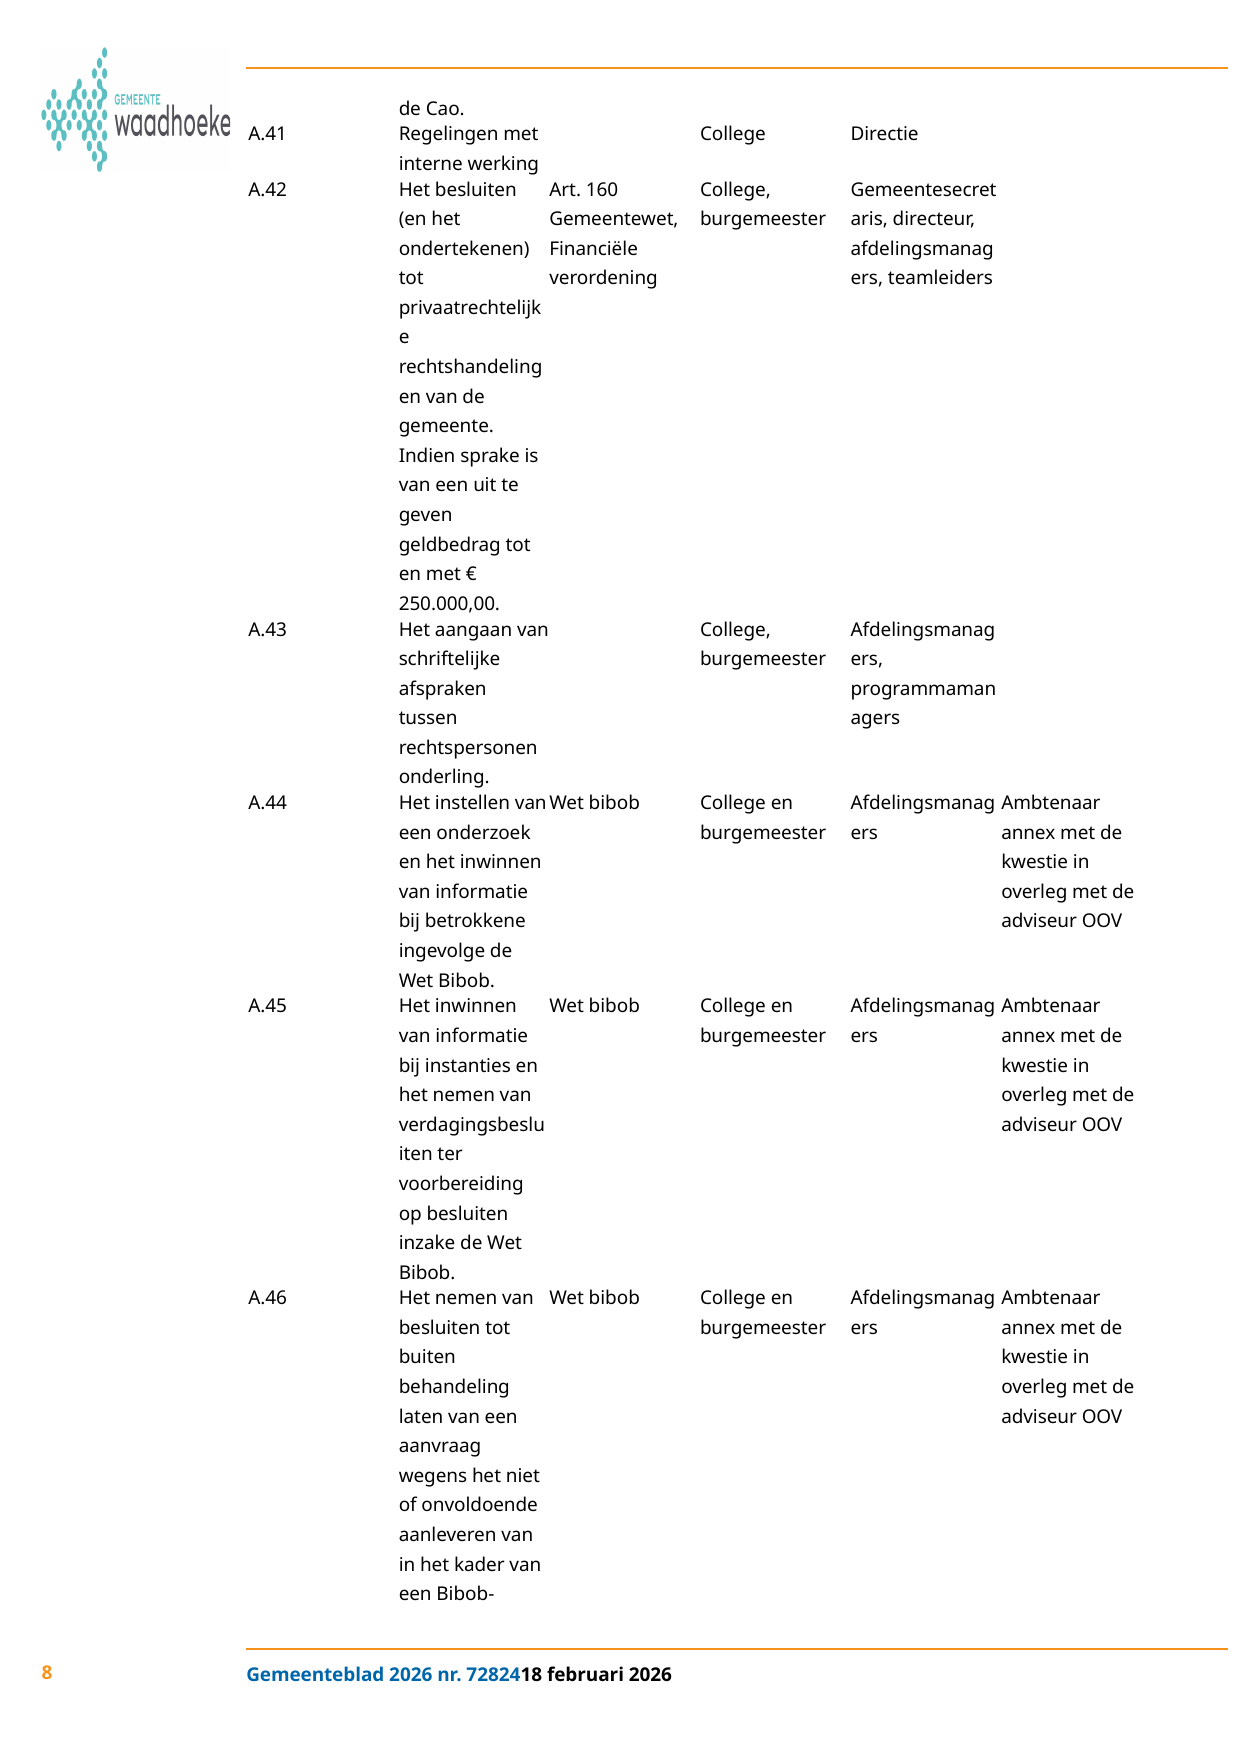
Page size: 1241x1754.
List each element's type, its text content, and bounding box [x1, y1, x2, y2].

table_cell College en burgemeester [700, 993, 850, 1284]
table_cell Het besluiten (en het ondertekenen) tot privaatrechtelijke rechtshandelingen van de gemeente. Indien sprake is van een uit te geven geldbedrag tot en met € 250.000,00. [399, 176, 549, 616]
table_cell Het inwinnen van informatie bij instanties en het nemen van verdagingsbesluiten ter voorbereiding op besluiten inzake de Wet Bibob. [399, 993, 549, 1284]
table_cell [549, 95, 700, 121]
table_cell A.42 [248, 176, 398, 616]
table_cell College, burgemeester [700, 176, 850, 616]
table_cell College en burgemeester [700, 789, 850, 993]
table_cell Afdelingsmanagers [850, 789, 1001, 993]
table_cell Het instellen van een onderzoek en het inwinnen van informatie bij betrokkene ingevolge de Wet Bibob. [399, 789, 549, 993]
table_cell Ambtenaar annex met de kwestie in overleg met de adviseur OOV [1001, 993, 1152, 1284]
table_cell [549, 616, 700, 789]
table_cell [1001, 95, 1152, 121]
table_cell Wet bibob [549, 789, 700, 993]
table_cell [850, 95, 1001, 121]
table_cell Wet bibob [549, 1285, 700, 1606]
table_cell de Cao. [399, 95, 549, 121]
table_cell Het aangaan van schriftelijke afspraken tussen rechtspersonen onderling. [399, 616, 549, 789]
table_cell Afdelingsmanagers [850, 1285, 1001, 1606]
table_cell Het nemen van besluiten tot buiten behandeling laten van een aanvraag wegens het niet of onvoldoende aanleveren van in het kader van een Bibob- [399, 1285, 549, 1606]
table_cell Directie [850, 121, 1001, 176]
table_cell [1001, 121, 1152, 176]
picture [41, 47, 231, 172]
table_cell Gemeentesecretaris, directeur, afdelingsmanagers, teamleiders [850, 176, 1001, 616]
table_cell College, burgemeester [700, 616, 850, 789]
table_cell Ambtenaar annex met de kwestie in overleg met de adviseur OOV [1001, 789, 1152, 993]
table_cell College [700, 121, 850, 176]
table_cell [248, 95, 398, 121]
table_cell [1001, 176, 1152, 616]
table_cell Ambtenaar annex met de kwestie in overleg met de adviseur OOV [1001, 1285, 1152, 1606]
table_cell A.41 [248, 121, 398, 176]
table_cell Art. 160 Gemeentewet, Financiële verordening [549, 176, 700, 616]
table_cell Afdelingsmanagers [850, 993, 1001, 1284]
table_cell College en burgemeester [700, 1285, 850, 1606]
table_cell A.46 [248, 1285, 398, 1606]
table_cell [700, 95, 850, 121]
table_cell A.45 [248, 993, 398, 1284]
table_cell A.44 [248, 789, 398, 993]
table_cell Wet bibob [549, 993, 700, 1284]
table_cell Afdelingsmanagers, programmamanagers [850, 616, 1001, 789]
table_cell [549, 121, 700, 176]
table_cell [1001, 616, 1152, 789]
table_cell Regelingen met interne werking [399, 121, 549, 176]
table_cell A.43 [248, 616, 398, 789]
